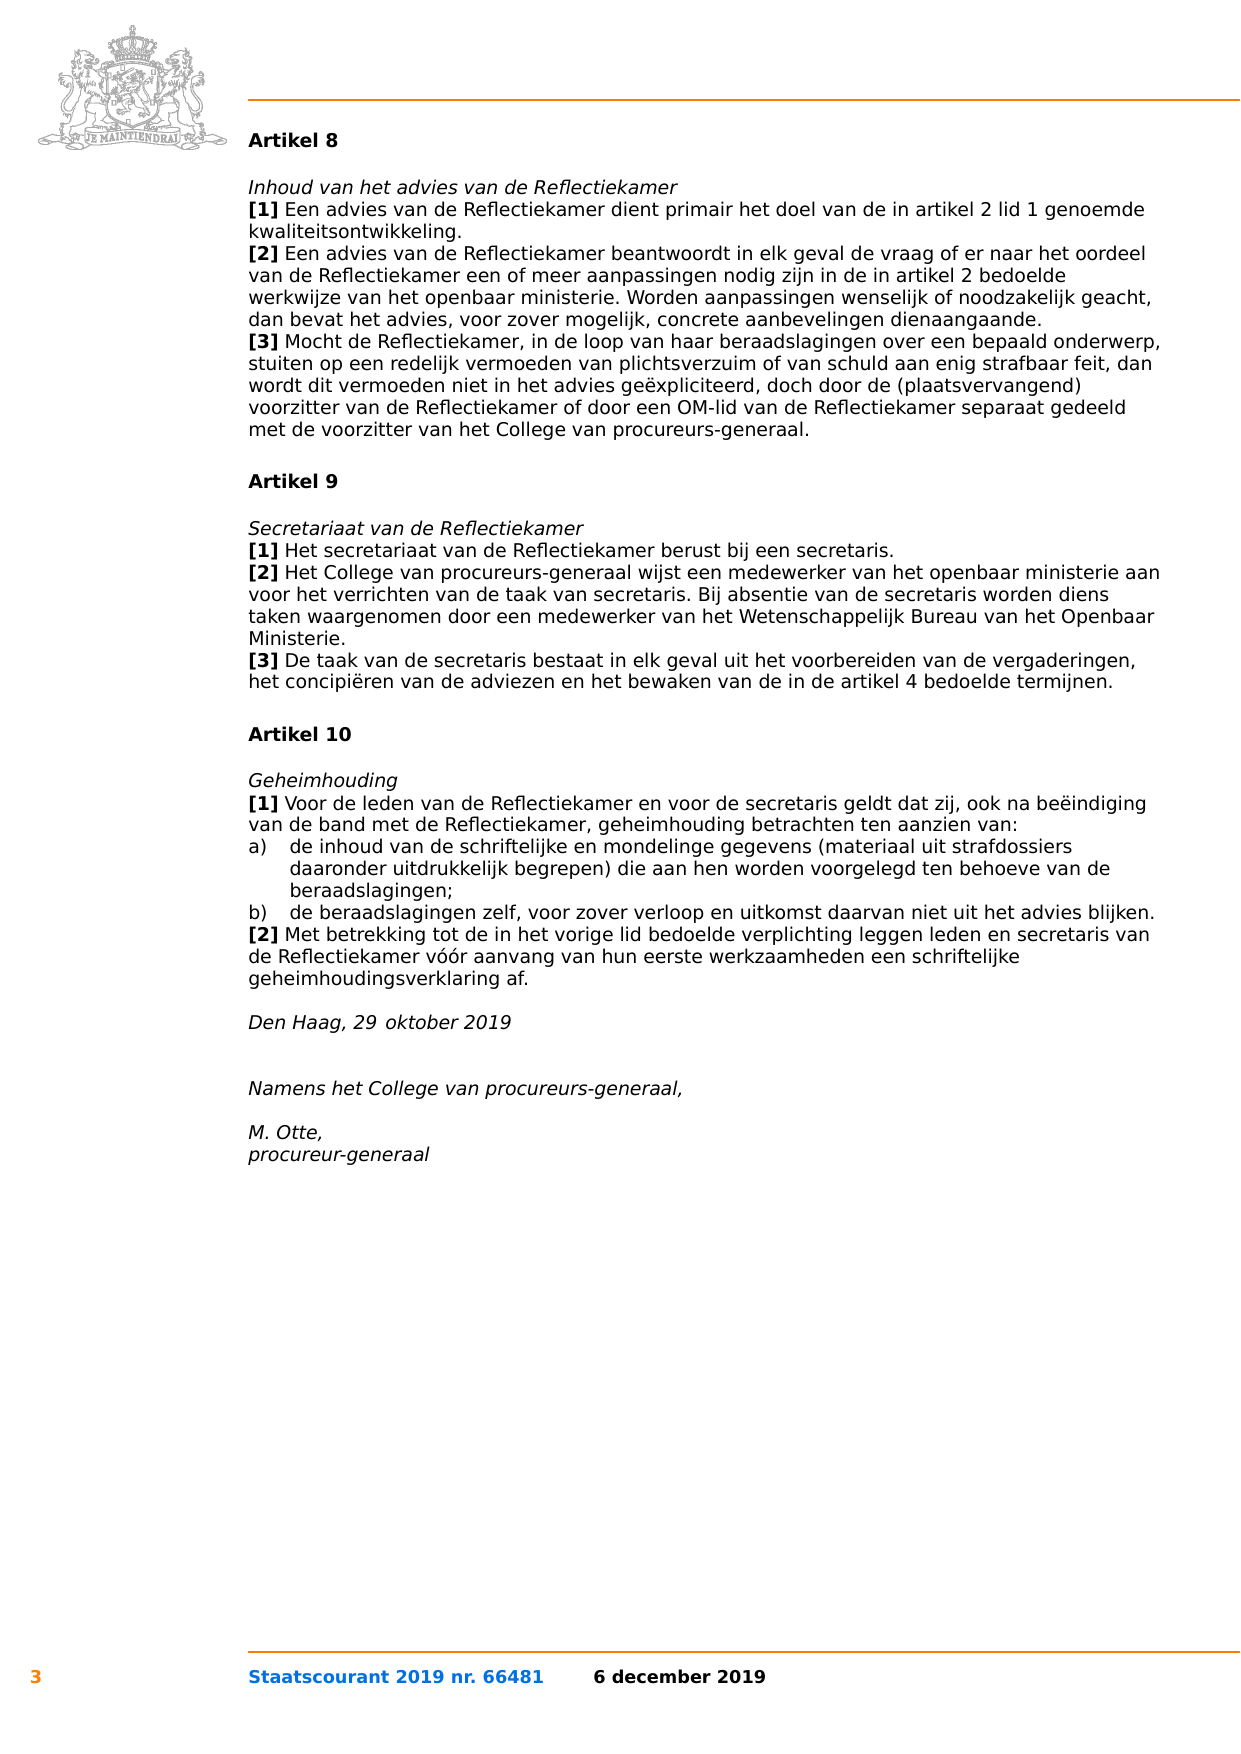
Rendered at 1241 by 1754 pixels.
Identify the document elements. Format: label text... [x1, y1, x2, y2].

subtitle Geheimhouding [248, 770, 1163, 792]
text [3] Mocht de Reflectiekamer, in de loop van haar beraadslagingen over een bepaald onderwerp, stuiten op een redelijk vermoeden van plichtsverzuim of van schuld aan enig strafbaar feit, dan wordt dit vermoeden niet in het advies geëxpliciteerd, doch door de (plaatsvervangend) voorzitter van de Reflectiekamer of door een OM-lid van de Reflectiekamer separaat gedeeld met de voorzitter van het College van procureurs-generaal. [248, 331, 1163, 441]
subtitle Secretariaat van de Reflectiekamer [248, 518, 1163, 539]
text [2] Met betrekking tot de in het vorige lid bedoelde verplichting leggen leden en secretaris van de Reflectiekamer vóór aanvang van hun eerste werkzaamheden een schriftelijke geheimhoudingsverklaring af. [248, 924, 1163, 990]
text [1] Voor de leden van de Reflectiekamer en voor de secretaris geldt dat zij, ook na beëindiging van de band met de Reflectiekamer, geheimhouding betrachten ten aanzien van: [248, 792, 1163, 836]
subtitle Artikel 9 [248, 471, 1163, 493]
subtitle Inhoud van het advies van de Reflectiekamer [248, 177, 1163, 199]
picture [38, 25, 227, 150]
subtitle Artikel 10 [248, 723, 1163, 745]
text Namens het College van procureurs-generaal, M. Otte, procureur-generaal [248, 1056, 1163, 1166]
text [3] De taak van de secretaris bestaat in elk geval uit het voorbereiden van de vergaderingen, het concipiëren van de adviezen en het bewaken van de in de artikel 4 bedoelde termijnen. [248, 649, 1163, 693]
text Den Haag, 29 oktober 2019 [248, 1012, 1163, 1034]
text b) de beraadslagingen zelf, voor zover verloop en uitkomst daarvan niet uit het advies blijken. [248, 902, 1163, 924]
subtitle Artikel 8 [248, 130, 1163, 152]
text [2] Een advies van de Reflectiekamer beantwoordt in elk geval de vraag of er naar het oordeel van de Reflectiekamer een of meer aanpassingen nodig zijn in de in artikel 2 bedoelde werkwijze van het openbaar ministerie. Worden aanpassingen wenselijk of noodzakelijk geacht, dan bevat het advies, voor zover mogelijk, concrete aanbevelingen dienaangaande. [248, 243, 1163, 331]
text [1] Het secretariaat van de Reflectiekamer berust bij een secretaris. [248, 539, 1163, 562]
text a) de inhoud van de schriftelijke en mondelinge gegevens (materiaal uit strafdossiers daaronder uitdrukkelijk begrepen) die aan hen worden voorgelegd ten behoeve van de beraadslagingen; [248, 836, 1163, 902]
text [2] Het College van procureurs-generaal wijst een medewerker van het openbaar ministerie aan voor het verrichten van de taak van secretaris. Bij absentie van de secretaris worden diens taken waargenomen door een medewerker van het Wetenschappelijk Bureau van het Openbaar Ministerie. [248, 562, 1163, 649]
text [1] Een advies van de Reflectiekamer dient primair het doel van de in artikel 2 lid 1 genoemde kwaliteitsontwikkeling. [248, 199, 1163, 243]
